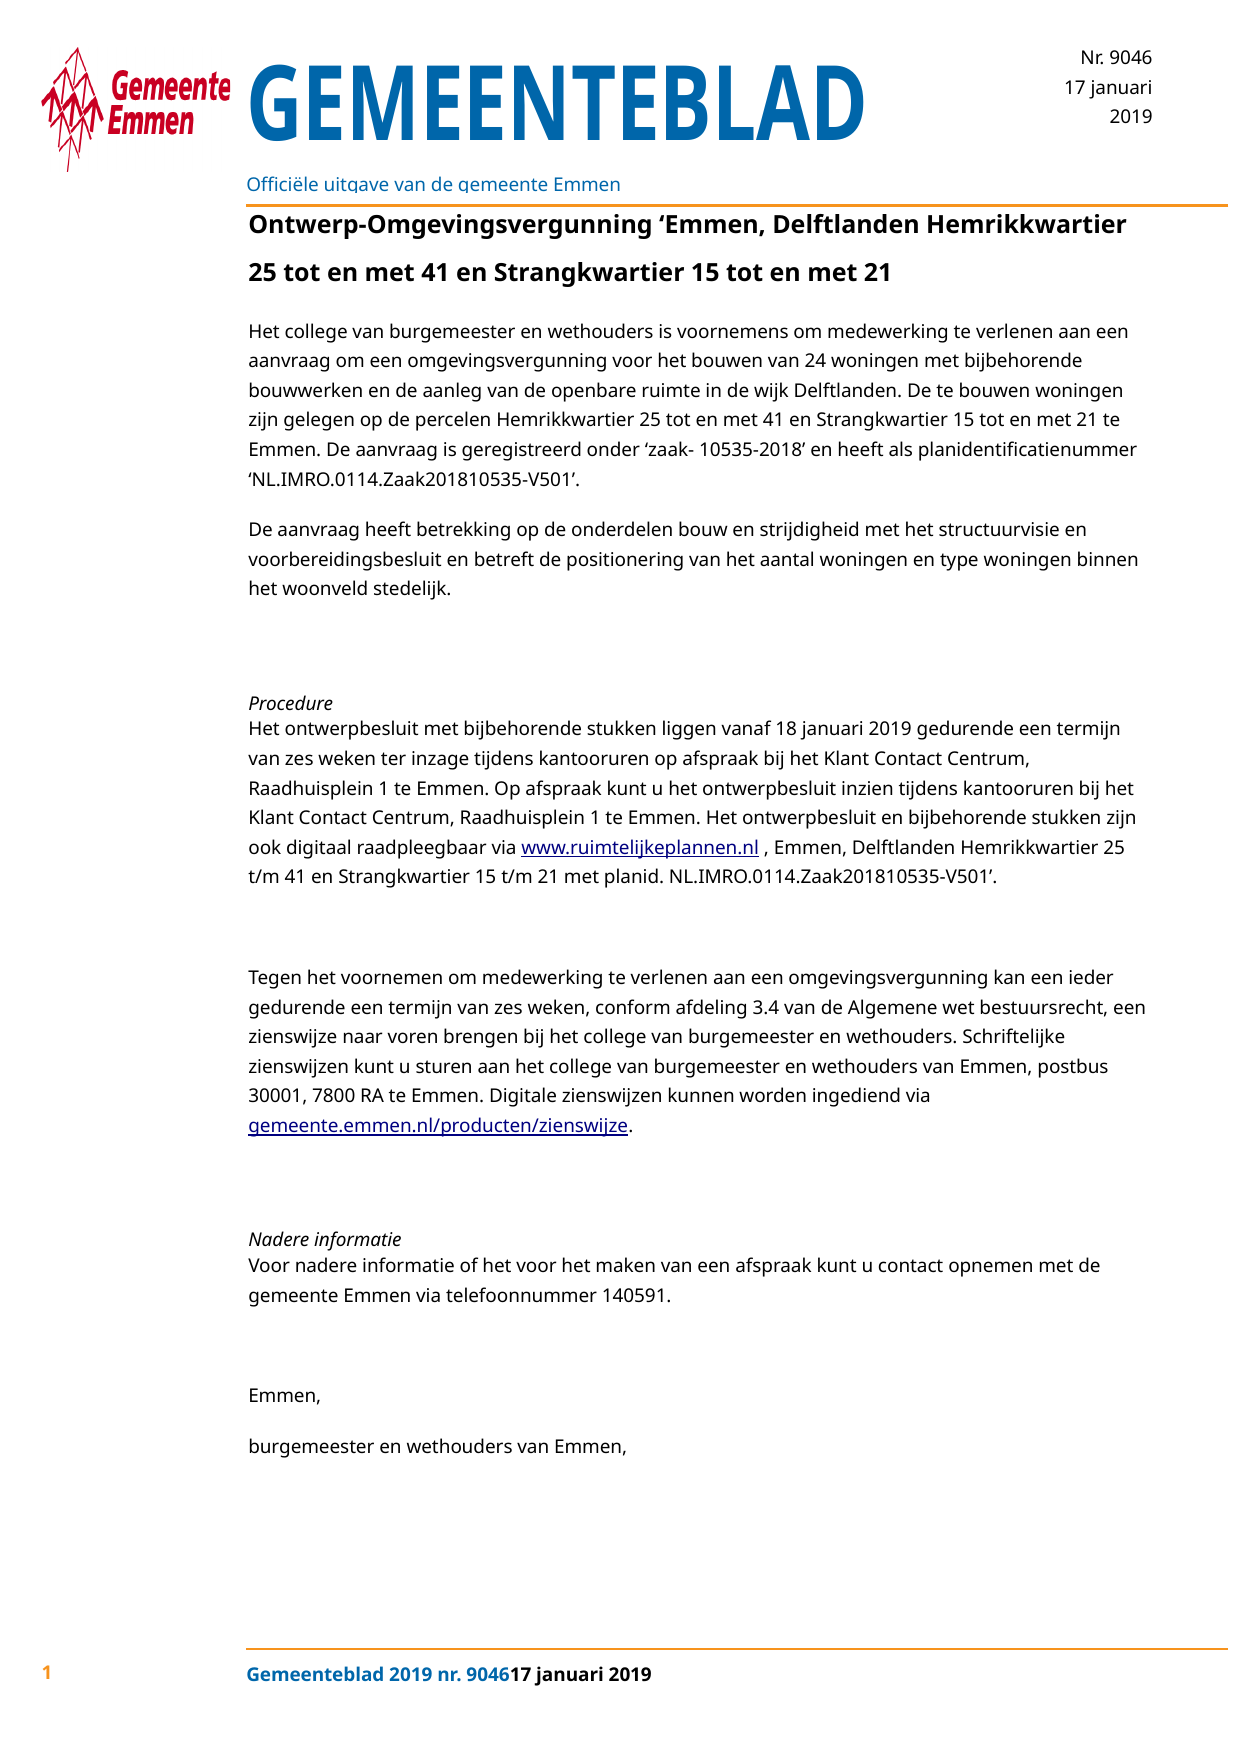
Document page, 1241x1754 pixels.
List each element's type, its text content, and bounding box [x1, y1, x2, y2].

text Het ontwerpbesluit met bijbehorende stukken liggen vanaf 18 januari 2019 gedurende een termijn van zes weken ter inzage tijdens kantooruren op afspraak bij het Klant Contact Centrum, Raadhuisplein 1 te Emmen. Op afspraak kunt u het ontwerpbesluit inzien tijdens kantooruren bij het Klant Contact Centrum, Raadhuisplein 1 te Emmen. Het ontwerpbesluit en bijbehorende stukken zijn ook digitaal raadpleegbaar via www.ruimtelijkeplannen.nl , Emmen, Delftlanden Hemrikkwartier 25 t/m 41 en Strangkwartier 15 t/m 21 met planid. NL.IMRO.0114.Zaak201810535-V501’. [248, 716, 1152, 889]
text Procedure [248, 690, 1152, 716]
text Tegen het voornemen om medewerking te verlenen aan een omgevingsvergunning kan een ieder gedurende een termijn van zes weken, conform afdeling 3.4 van de Algemene wet bestuursrecht, een zienswijze naar voren brengen bij het college van burgemeester en wethouders. Schriftelijke zienswijzen kunt u sturen aan het college van burgemeester en wethouders van Emmen, postbus 30001, 7800 RA te Emmen. Digitale zienswijzen kunnen worden ingediend via gemeente.emmen.nl/producten/zienswijze. [248, 964, 1152, 1138]
text Ontwerp-Omgevingsvergunning ‘Emmen, Delftlanden Hemrikkwartier 25 tot en met 41 en Strangkwartier 15 tot en met 21 [248, 207, 1152, 288]
text Voor nadere informatie of het voor het maken van een afspraak kunt u contact opnemen met de gemeente Emmen via telefoonnummer 140591. [248, 1252, 1152, 1308]
text Het college van burgemeester en wethouders is voornemens om medewerking te verlenen aan een aanvraag om een omgevingsvergunning voor het bouwen van 24 woningen met bijbehorende bouwwerken en de aanleg van de openbare ruimte in de wijk Delftlanden. De te bouwen woningen zijn gelegen op de percelen Hemrikkwartier 25 tot en met 41 en Strangkwartier 15 tot en met 21 te Emmen. De aanvraag is geregistreerd onder ‘zaak- 10535-2018’ en heeft als planidentificatienummer ‘NL.IMRO.0114.Zaak201810535-V501’. [248, 318, 1152, 492]
text Emmen, [248, 1383, 1152, 1408]
text Nadere informatie [248, 1227, 1152, 1252]
text burgemeester en wethouders van Emmen, [248, 1433, 1152, 1459]
picture [41, 47, 231, 172]
text De aanvraag heeft betrekking op de onderdelen bouw en strijdigheid met het structuurvisie en voorbereidingsbesluit en betreft de positionering van het aantal woningen en type woningen binnen het woonveld stedelijk. [248, 516, 1152, 601]
